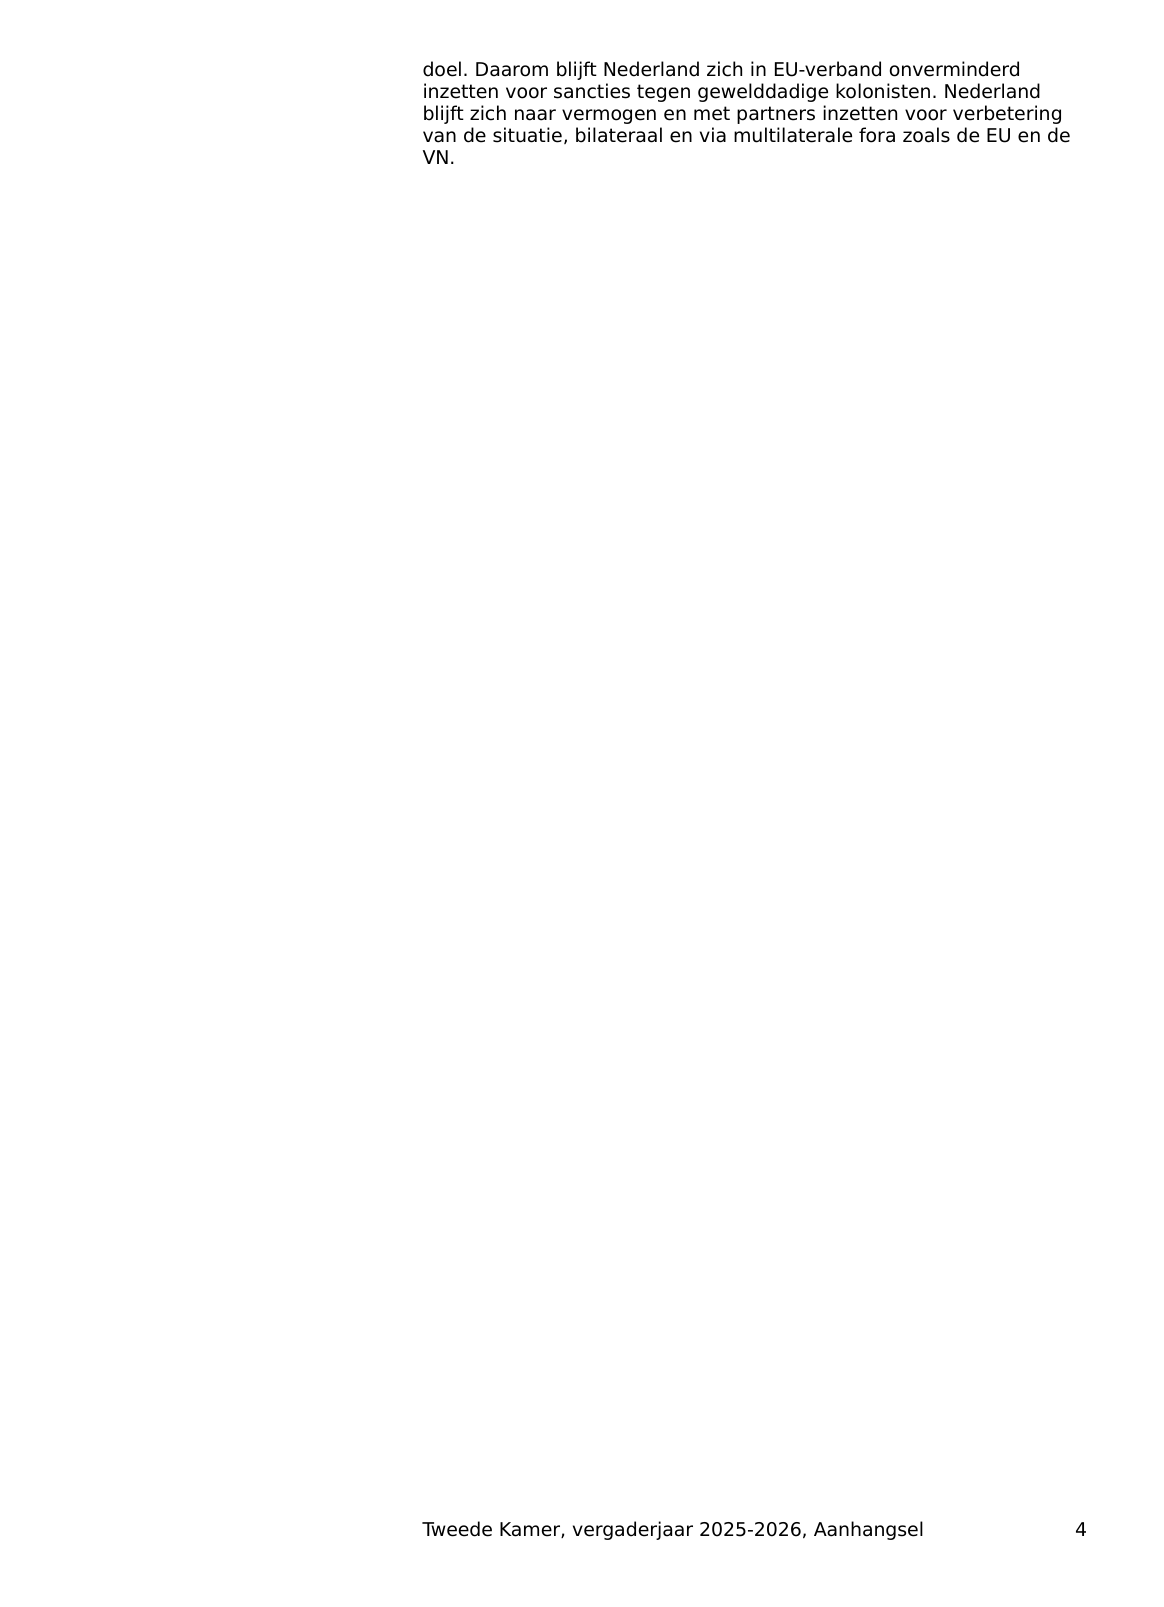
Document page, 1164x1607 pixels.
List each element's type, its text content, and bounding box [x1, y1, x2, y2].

text doel. Daarom blijft Nederland zich in EU-verband onverminderd inzetten voor sancties tegen gewelddadige kolonisten. Nederland blijft zich naar vermogen en met partners inzetten voor verbetering van de situatie, bilateraal en via multilaterale fora zoals de EU en de VN. [422, 59, 1087, 169]
